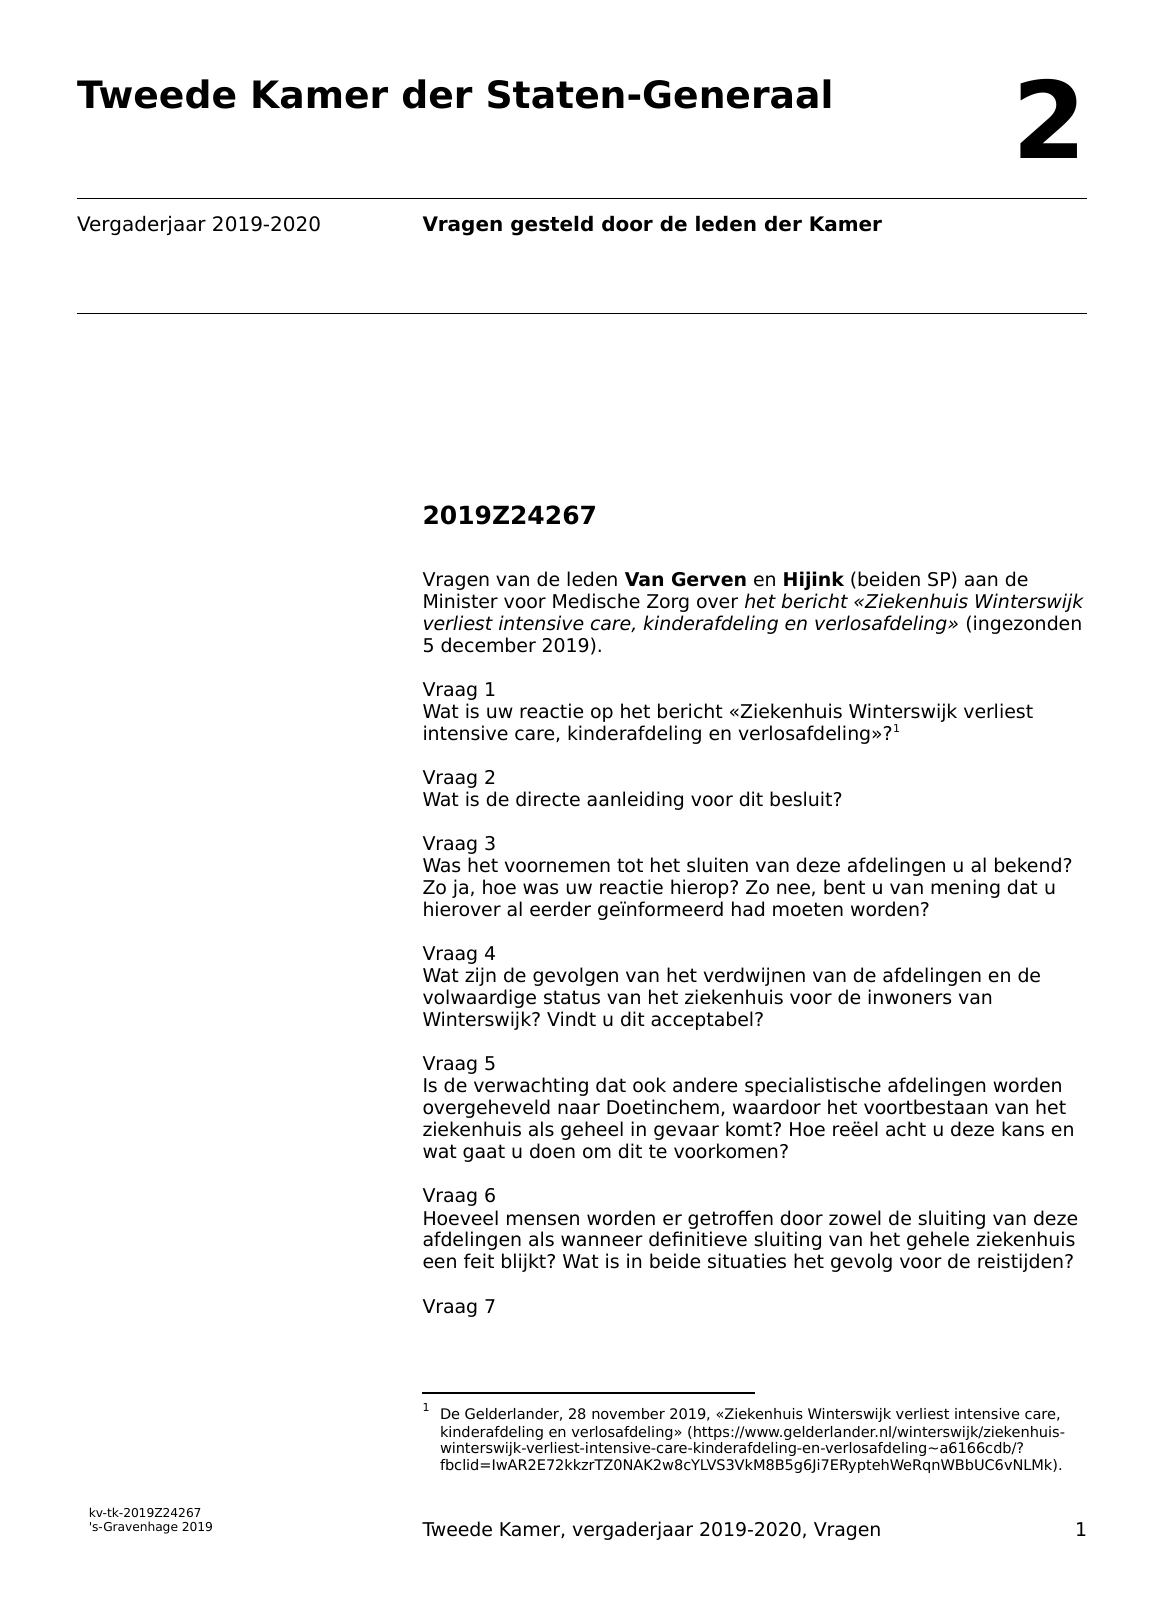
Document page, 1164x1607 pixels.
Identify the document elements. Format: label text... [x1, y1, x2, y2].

text Vraag 4 [422, 943, 1087, 965]
table_header Tweede Kamer der Staten-Generaal [77, 59, 886, 198]
text Vraag 1 [422, 679, 1087, 701]
table_cell Vragen gesteld door de leden der Kamer [422, 199, 1087, 313]
text 's-Gravenhage 2019 [88, 1520, 323, 1534]
text Vraag 7 [422, 1296, 1087, 1317]
table_header 2 [886, 59, 1087, 198]
text Is de verwachting dat ook andere specialistische afdelingen worden overgeheveld naar Doetinchem, waardoor het voortbestaan van het ziekenhuis als geheel in gevaar komt? Hoe reëel acht u deze kans en wat gaat u doen om dit te voorkomen? [422, 1075, 1087, 1163]
table_cell Vergaderjaar 2019-2020 [77, 199, 422, 313]
text Vraag 5 [422, 1053, 1087, 1075]
text Was het voornemen tot het sluiten van deze afdelingen u al bekend? Zo ja, hoe was uw reactie hierop? Zo nee, bent u van mening dat u hierover al eerder geïnformeerd had moeten worden? [422, 855, 1087, 921]
text Vragen van de leden Van Gerven en Hijink (beiden SP) aan de Minister voor Medische Zorg over het bericht «Ziekenhuis Winterswijk verliest intensive care, kinderafdeling en verlosafdeling» (ingezonden 5 december 2019). [422, 569, 1087, 657]
text Vraag 6 [422, 1185, 1087, 1207]
text De Gelderlander, 28 november 2019, «Ziekenhuis Winterswijk verliest intensive care, kinderafdeling en verlosafdeling» (https://www.gelderlander.nl/winterswijk/ziekenhuis-winterswijk-verliest-intensive-care-kinderafdeling-en-verlosafdeling~a6166cdb/?fbclid=IwAR2E72kkzrTZ0NAK2w8cYLVS3VkM8B5g6Ji7ERyptehWeRqnWBbUC6vNLMk). [422, 1402, 1087, 1474]
text 2019Z24267 [422, 501, 1087, 531]
text Vraag 2 [422, 767, 1087, 789]
text Wat is de directe aanleiding voor dit besluit? [422, 789, 1087, 811]
text Wat zijn de gevolgen van het verdwijnen van de afdelingen en de volwaardige status van het ziekenhuis voor de inwoners van Winterswijk? Vindt u dit acceptabel? [422, 965, 1087, 1031]
text Vraag 3 [422, 833, 1087, 855]
text Wat is uw reactie op het bericht «Ziekenhuis Winterswijk verliest intensive care, kinderafdeling en verlosafdeling»? [422, 701, 1087, 745]
text Hoeveel mensen worden er getroffen door zowel de sluiting van deze afdelingen als wanneer definitieve sluiting van het gehele ziekenhuis een feit blijkt? Wat is in beide situaties het gevolg voor de reistijden? [422, 1207, 1087, 1273]
text kv-tk-2019Z24267 [88, 1506, 323, 1520]
